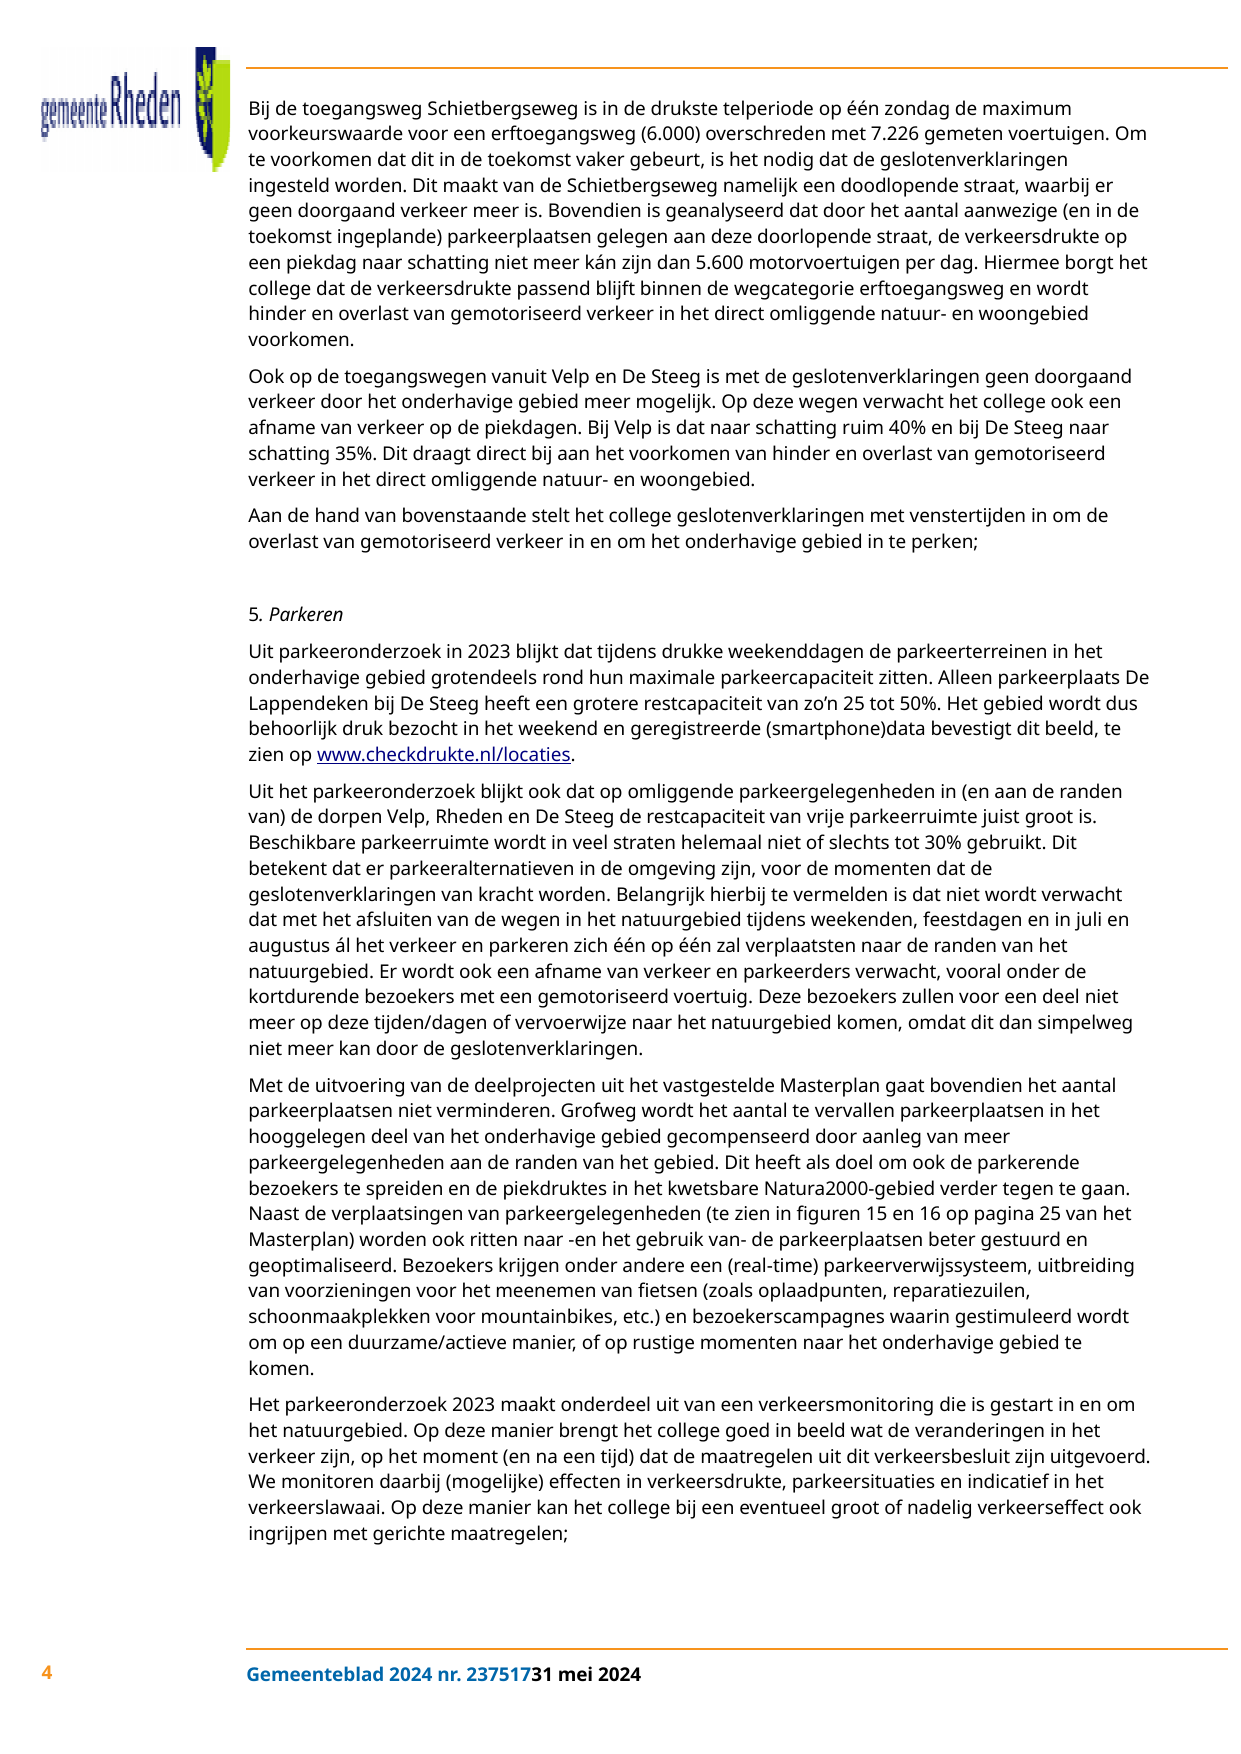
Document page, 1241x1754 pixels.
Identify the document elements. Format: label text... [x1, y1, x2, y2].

text Het parkeeronderzoek 2023 maakt onderdeel uit van een verkeersmonitoring die is gestart in en om het natuurgebied. Op deze manier brengt het college goed in beeld wat de veranderingen in het verkeer zijn, op het moment (en na een tijd) dat de maatregelen uit dit verkeersbesluit zijn uitgevoerd. We monitoren daarbij (mogelijke) effecten in verkeersdrukte, parkeersituaties en indicatief in het verkeerslawaai. Op deze manier kan het college bij een eventueel groot of nadelig verkeerseffect ook ingrijpen met gerichte maatregelen; [248, 1392, 1152, 1546]
text Met de uitvoering van de deelprojecten uit het vastgestelde Masterplan gaat bovendien het aantal parkeerplaatsen niet verminderen. Grofweg wordt het aantal te vervallen parkeerplaatsen in het hooggelegen deel van het onderhavige gebied gecompenseerd door aanleg van meer parkeergelegenheden aan de randen van het gebied. Dit heeft als doel om ook de parkerende bezoekers te spreiden en de piekdruktes in het kwetsbare Natura2000-gebied verder tegen te gaan. Naast de verplaatsingen van parkeergelegenheden (te zien in figuren 15 en 16 op pagina 25 van het Masterplan) worden ook ritten naar -en het gebruik van- de parkeerplaatsen beter gestuurd en geoptimaliseerd. Bezoekers krijgen onder andere een (real-time) parkeerverwijssysteem, uitbreiding van voorzieningen voor het meenemen van fietsen (zoals oplaadpunten, reparatiezuilen, schoonmaakplekken voor mountainbikes, etc.) en bezoekerscampagnes waarin gestimuleerd wordt om op een duurzame/actieve manier, of op rustige momenten naar het onderhavige gebied te komen. [248, 1072, 1152, 1381]
text Aan de hand van bovenstaande stelt het college geslotenverklaringen met venstertijden in om de overlast van gemotoriseerd verkeer in en om het onderhavige gebied in te perken; [248, 503, 1152, 554]
text Uit het parkeeronderzoek blijkt ook dat op omliggende parkeergelegenheden in (en aan de randen van) de dorpen Velp, Rheden en De Steeg de restcapaciteit van vrije parkeerruimte juist groot is. Beschikbare parkeerruimte wordt in veel straten helemaal niet of slechts tot 30% gebruikt. Dit betekent dat er parkeeralternatieven in de omgeving zijn, voor de momenten dat de geslotenverklaringen van kracht worden. Belangrijk hierbij te vermelden is dat niet wordt verwacht dat met het afsluiten van de wegen in het natuurgebied tijdens weekenden, feestdagen en in juli en augustus ál het verkeer en parkeren zich één op één zal verplaatsten naar de randen van het natuurgebied. Er wordt ook een afname van verkeer en parkeerders verwacht, vooral onder de kortdurende bezoekers met een gemotoriseerd voertuig. Deze bezoekers zullen voor een deel niet meer op deze tijden/dagen of vervoerwijze naar het natuurgebied komen, omdat dit dan simpelweg niet meer kan door de geslotenverklaringen. [248, 778, 1152, 1061]
text Ook op de toegangswegen vanuit Velp en De Steeg is met de geslotenverklaringen geen doorgaand verkeer door het onderhavige gebied meer mogelijk. Op deze wegen verwacht het college ook een afname van verkeer op de piekdagen. Bij Velp is dat naar schatting ruim 40% en bij De Steeg naar schatting 35%. Dit draagt direct bij aan het voorkomen van hinder en overlast van gemotoriseerd verkeer in het direct omliggende natuur- en woongebied. [248, 363, 1152, 492]
text 5. Parkeren [248, 602, 1152, 627]
text Bij de toegangsweg Schietbergseweg is in de drukste telperiode op één zondag de maximum voorkeurswaarde voor een erftoegangsweg (6.000) overschreden met 7.226 gemeten voertuigen. Om te voorkomen dat dit in de toekomst vaker gebeurt, is het nodig dat de geslotenverklaringen ingesteld worden. Dit maakt van de Schietbergseweg namelijk een doodlopende straat, waarbij er geen doorgaand verkeer meer is. Bovendien is geanalyseerd dat door het aantal aanwezige (en in de toekomst ingeplande) parkeerplaatsen gelegen aan deze doorlopende straat, de verkeersdrukte op een piekdag naar schatting niet meer kán zijn dan 5.600 motorvoertuigen per dag. Hiermee borgt het college dat de verkeersdrukte passend blijft binnen de wegcategorie erftoegangsweg en wordt hinder en overlast van gemotoriseerd verkeer in het direct omliggende natuur- en woongebied voorkomen. [248, 95, 1152, 352]
picture [41, 47, 231, 172]
text Uit parkeeronderzoek in 2023 blijkt dat tijdens drukke weekenddagen de parkeerterreinen in het onderhavige gebied grotendeels rond hun maximale parkeercapaciteit zitten. Alleen parkeerplaats De Lappendeken bij De Steeg heeft een grotere restcapaciteit van zo’n 25 tot 50%. Het gebied wordt dus behoorlijk druk bezocht in het weekend en geregistreerde (smartphone)data bevestigt dit beeld, te zien op www.checkdrukte.nl/locaties. [248, 638, 1152, 767]
